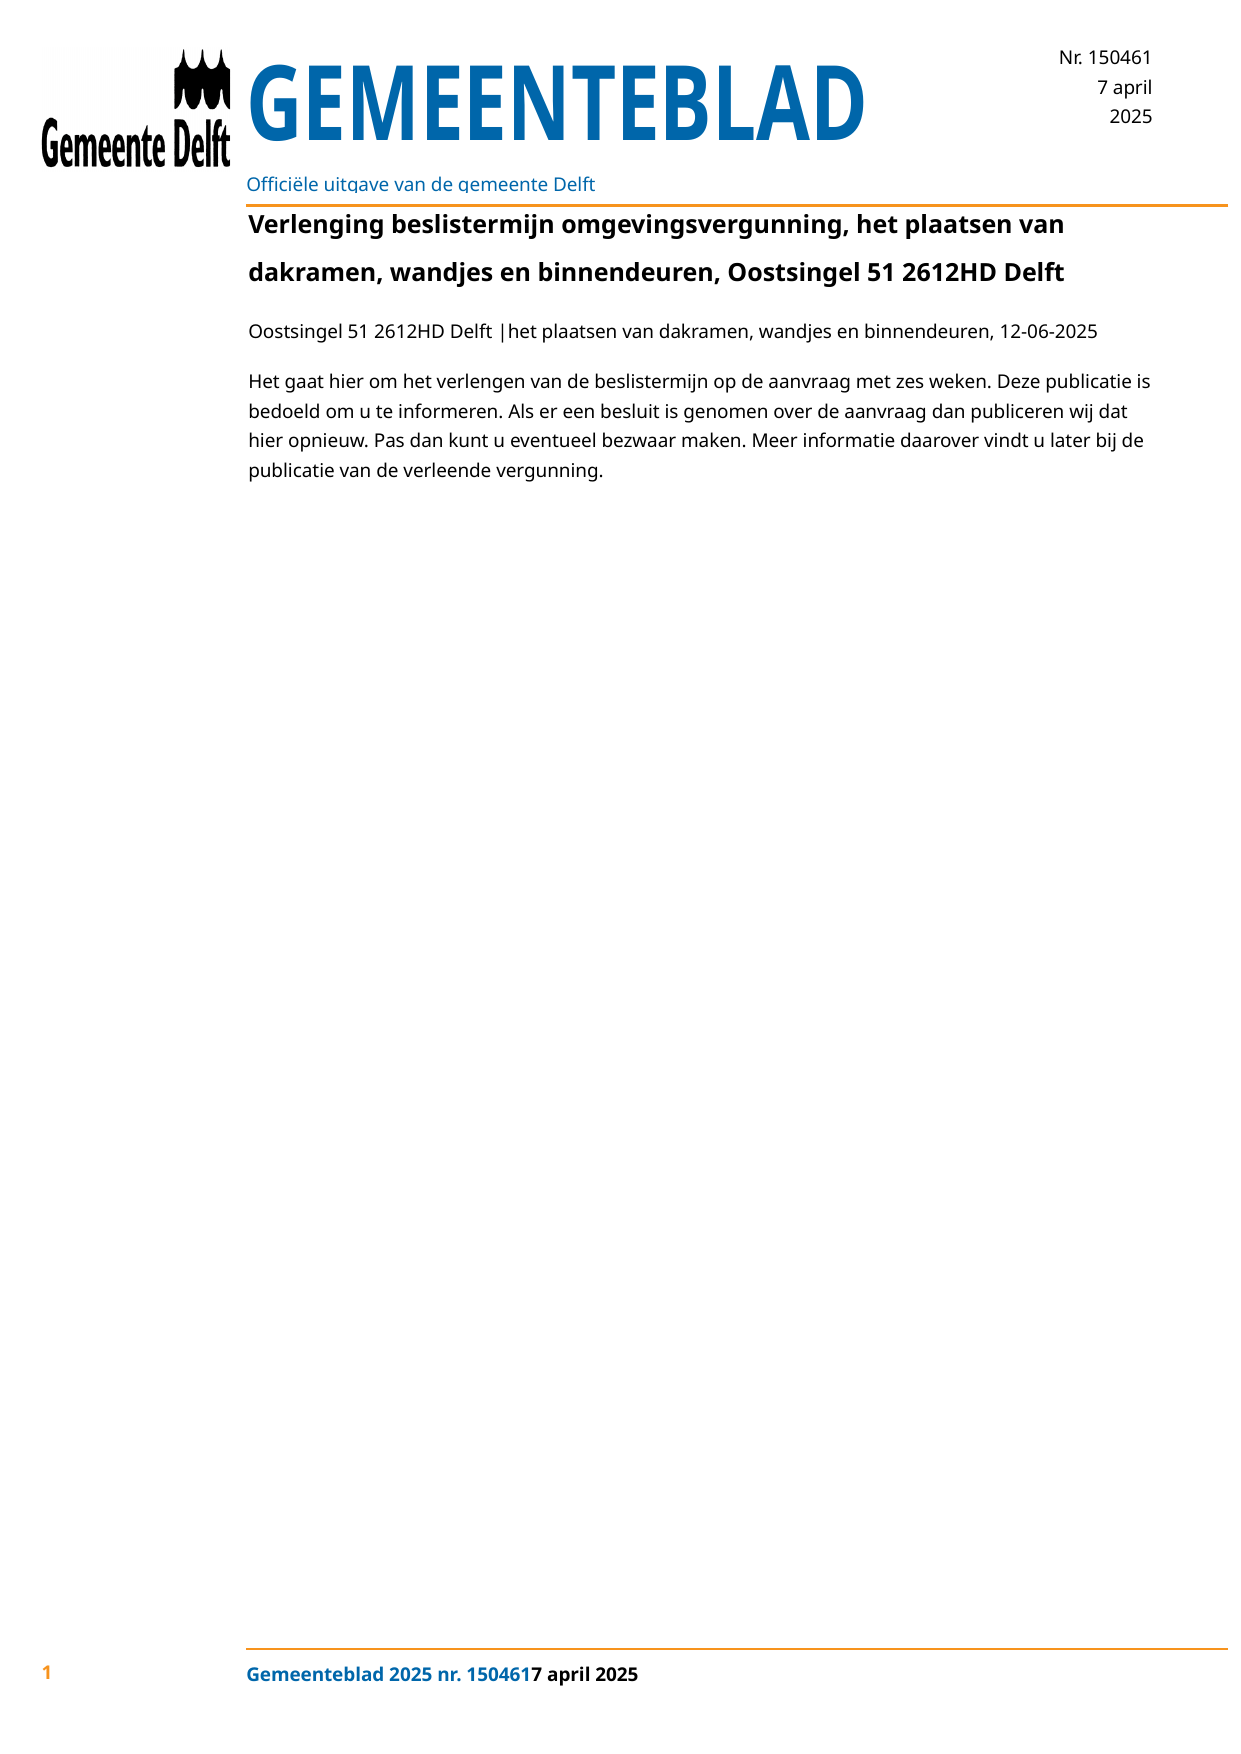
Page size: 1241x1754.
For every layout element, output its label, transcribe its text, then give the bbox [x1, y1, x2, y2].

picture [41, 47, 231, 172]
text Oostsingel 51 2612HD Delft |het plaatsen van dakramen, wandjes en binnendeuren, 12-06-2025 [248, 318, 1152, 344]
text Verlenging beslistermijn omgevingsvergunning, het plaatsen van dakramen, wandjes en binnendeuren, Oostsingel 51 2612HD Delft [248, 207, 1152, 288]
text Het gaat hier om het verlengen van de beslistermijn op de aanvraag met zes weken. Deze publicatie is bedoeld om u te informeren. Als er een besluit is genomen over de aanvraag dan publiceren wij dat hier opnieuw. Pas dan kunt u eventueel bezwaar maken. Meer informatie daarover vindt u later bij de publicatie van de verleende vergunning. [248, 368, 1152, 483]
